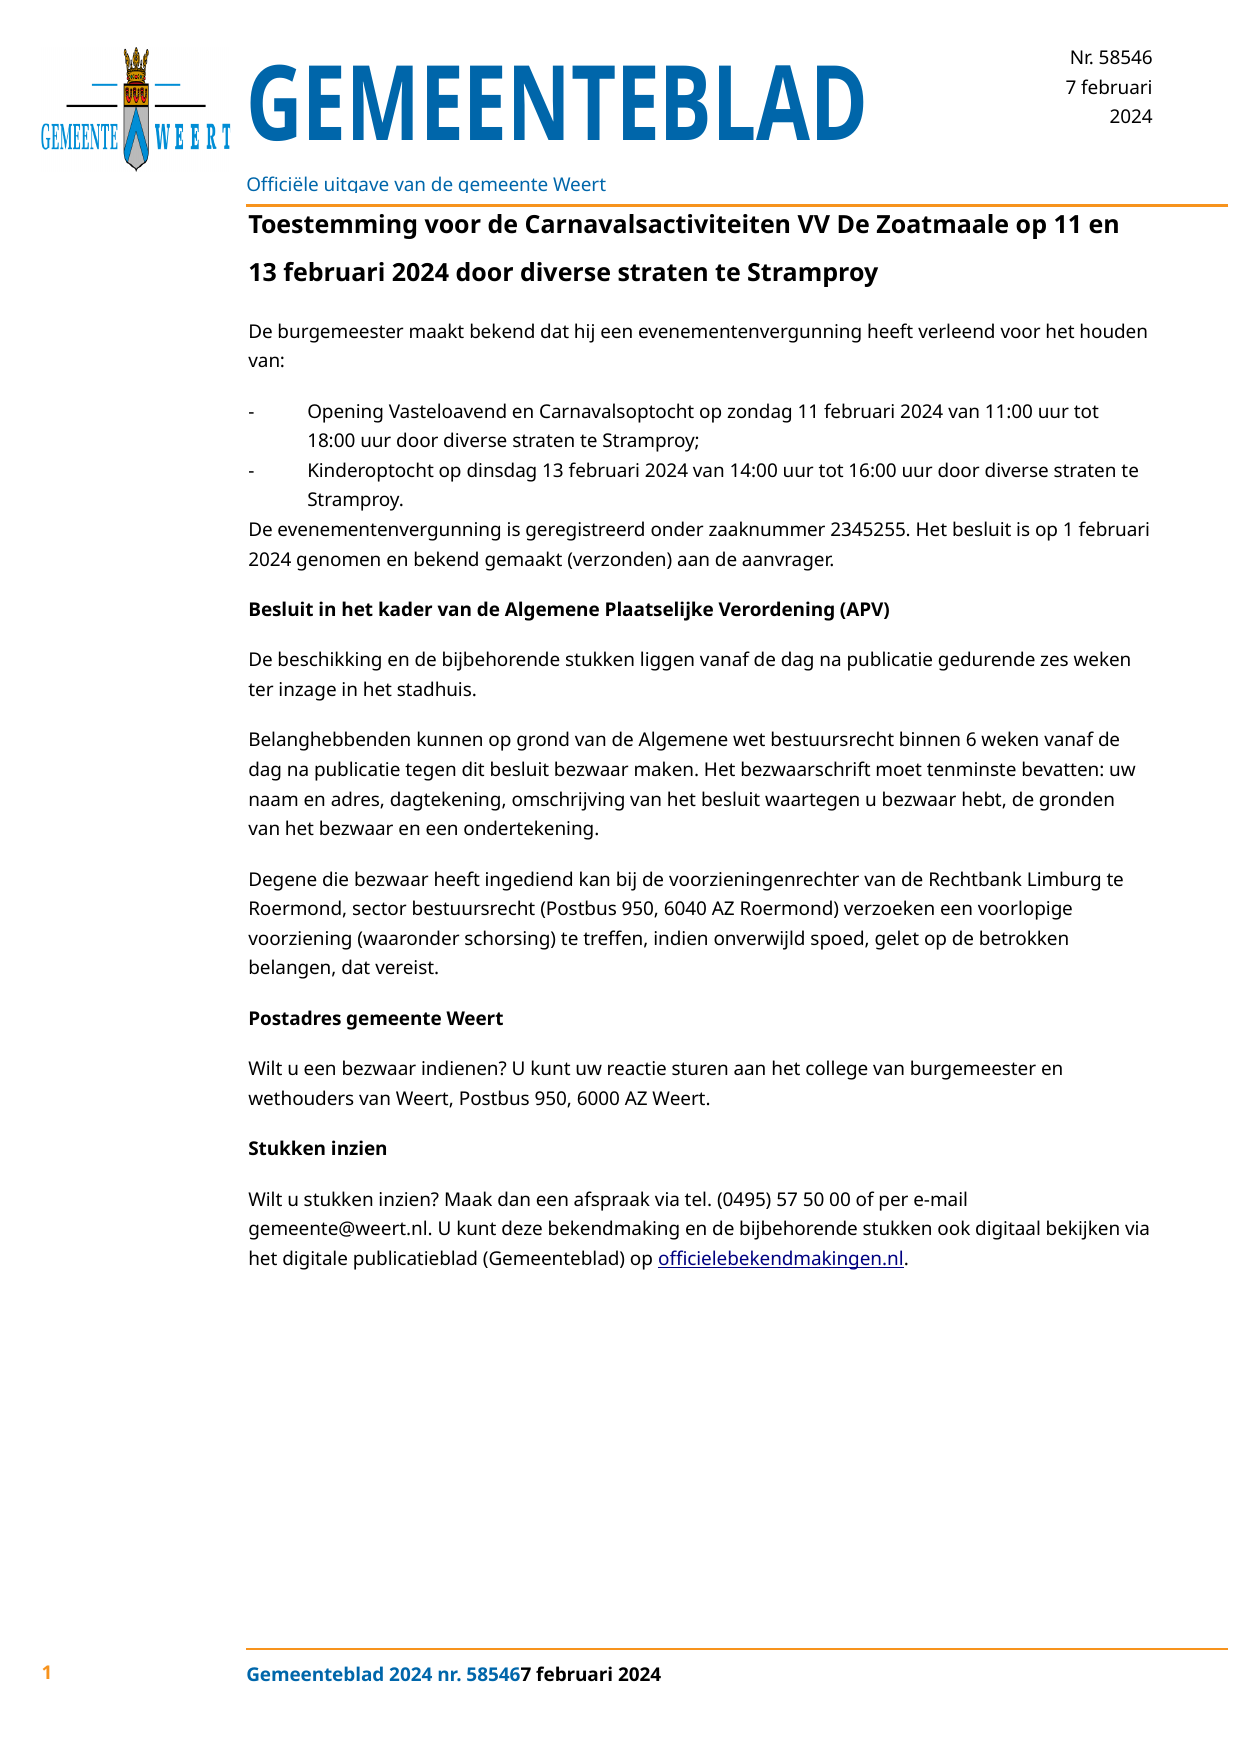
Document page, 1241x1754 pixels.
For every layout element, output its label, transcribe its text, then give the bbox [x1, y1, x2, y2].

text Wilt u stukken inzien? Maak dan een afspraak via tel. (0495) 57 50 00 of per e-mail gemeente@weert.nl. U kunt deze bekendmaking en de bijbehorende stukken ook digitaal bekijken via het digitale publicatieblad (Gemeenteblad) op officielebekendmakingen.nl. [248, 1186, 1152, 1271]
text De burgemeester maakt bekend dat hij een evenementenvergunning heeft verleend voor het houden van: [248, 318, 1152, 373]
text Belanghebbenden kunnen op grond van de Algemene wet bestuursrecht binnen 6 weken vanaf de dag na publicatie tegen dit besluit bezwaar maken. Het bezwaarschrift moet tenminste bevatten: uw naam en adres, dagtekening, omschrijving van het besluit waartegen u bezwaar hebt, de gronden van het bezwaar en een ondertekening. [248, 727, 1152, 841]
text De evenementenvergunning is geregistreerd onder zaaknummer 2345255. Het besluit is op 1 februari 2024 genomen en bekend gemaakt (verzonden) aan de aanvrager. [248, 516, 1152, 572]
text Stukken inzien [248, 1135, 1152, 1161]
text Degene die bezwaar heeft ingediend kan bij de voorzieningenrechter van de Rechtbank Limburg te Roermond, sector bestuursrecht (Postbus 950, 6040 AZ Roermond) verzoeken een voorlopige voorziening (waaronder schorsing) te treffen, indien onverwijld spoed, gelet op de betrokken belangen, dat vereist. [248, 866, 1152, 980]
text Toestemming voor de Carnavalsactiviteiten VV De Zoatmaale op 11 en 13 februari 2024 door diverse straten te Stramproy [248, 207, 1152, 288]
text De beschikking en de bijbehorende stukken liggen vanaf de dag na publicatie gedurende zes weken ter inzage in het stadhuis. [248, 647, 1152, 702]
list Kinderoptocht op dinsdag 13 februari 2024 van 14:00 uur tot 16:00 uur door diverse straten te Stramproy. [248, 457, 1152, 512]
text Postadres gemeente Weert [248, 1005, 1152, 1031]
picture [41, 47, 231, 172]
text Wilt u een bezwaar indienen? U kunt uw reactie sturen aan het college van burgemeester en wethouders van Weert, Postbus 950, 6000 AZ Weert. [248, 1055, 1152, 1111]
list Opening Vasteloavend en Carnavalsoptocht op zondag 11 februari 2024 van 11:00 uur tot 18:00 uur door diverse straten te Stramproy; [248, 398, 1152, 453]
text Besluit in het kader van de Algemene Plaatselijke Verordening (APV) [248, 596, 1152, 622]
